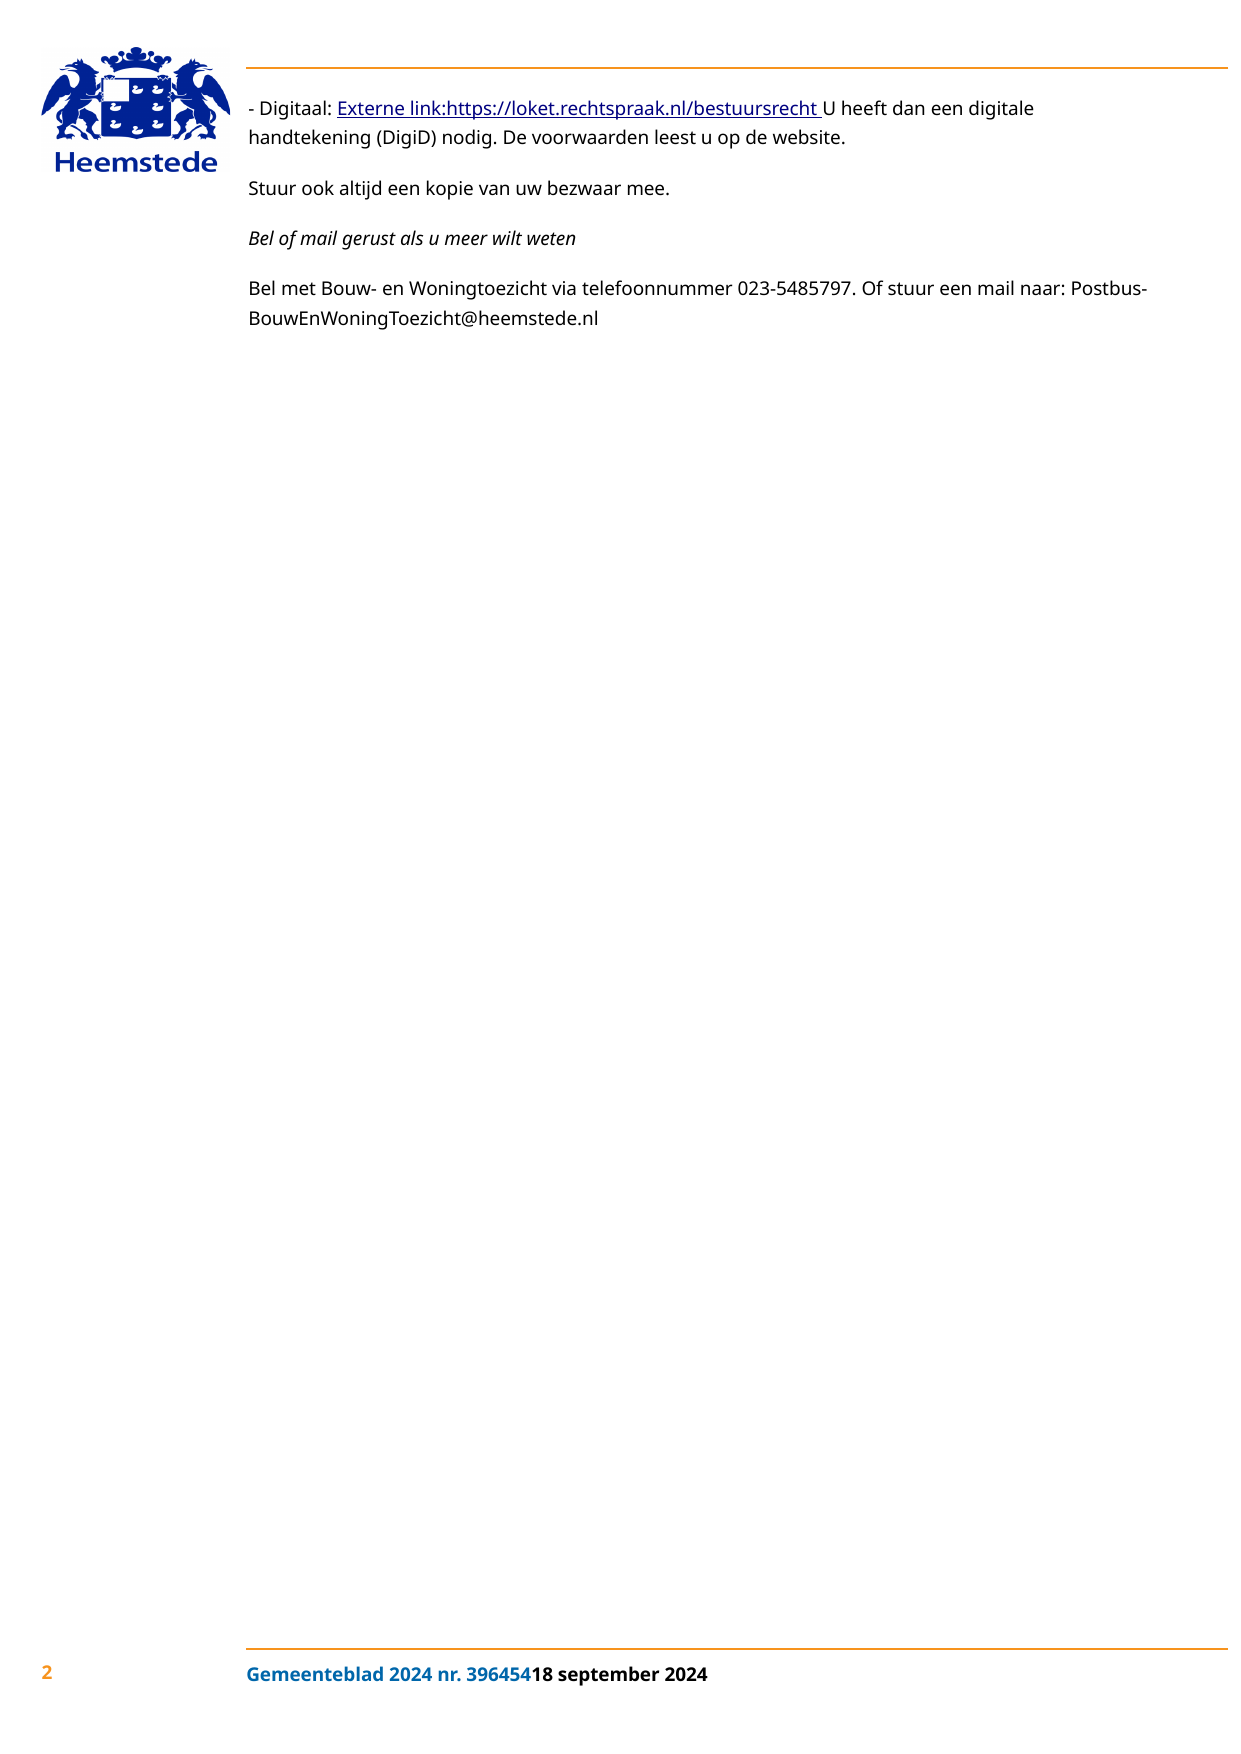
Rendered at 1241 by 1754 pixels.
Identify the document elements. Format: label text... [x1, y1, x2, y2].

text Stuur ook altijd een kopie van uw bezwaar mee. [248, 175, 1152, 201]
text Bel of mail gerust als u meer wilt weten [248, 225, 1152, 251]
text Bel met Bouw- en Woningtoezicht via telefoonnummer 023-5485797. Of stuur een mail naar: Postbus-BouwEnWoningToezicht@heemstede.nl [248, 276, 1152, 331]
picture [41, 47, 231, 172]
text - Digitaal: Externe link:https://loket.rechtspraak.nl/bestuursrecht U heeft dan een digitale handtekening (DigiD) nodig. De voorwaarden leest u op de website. [248, 95, 1152, 150]
